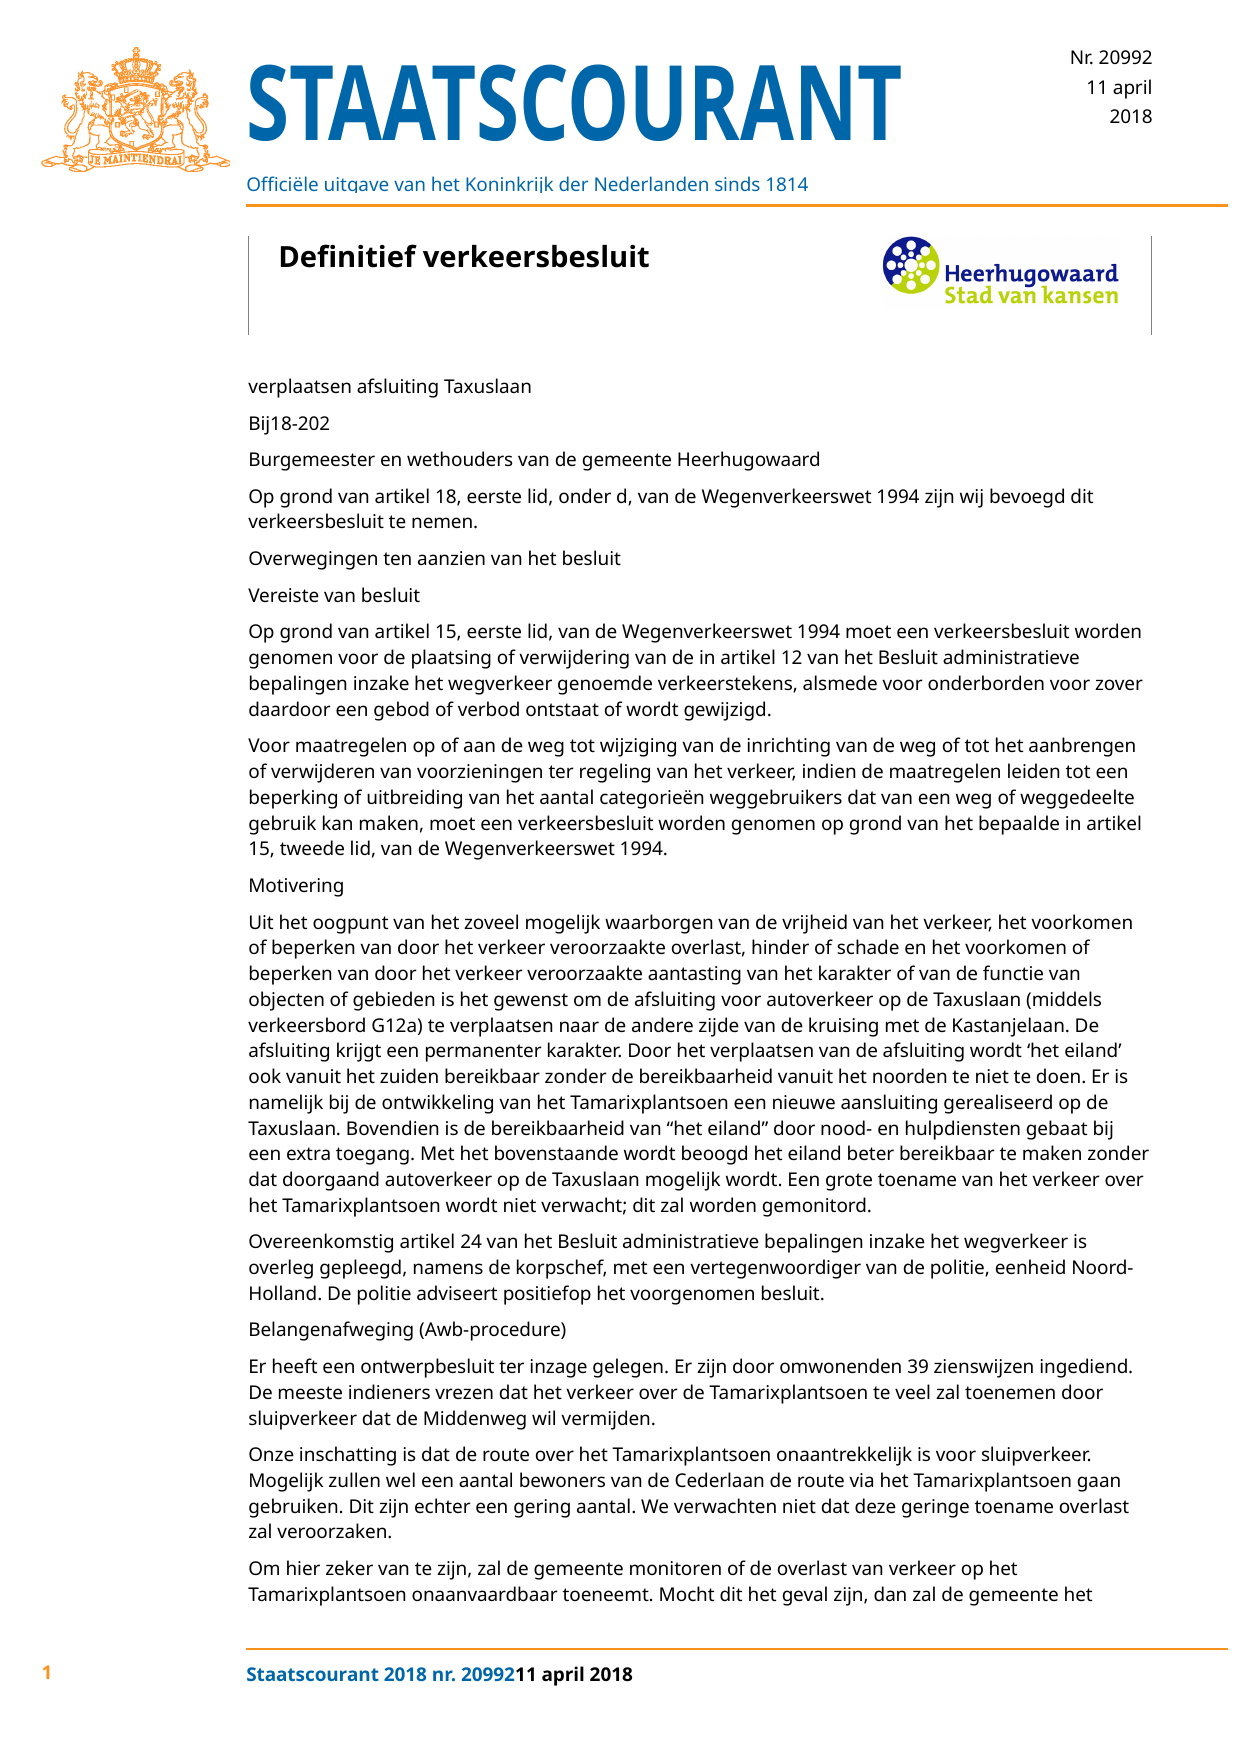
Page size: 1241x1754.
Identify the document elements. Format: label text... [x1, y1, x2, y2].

text Belangenafweging (Awb-procedure) [248, 1317, 1152, 1342]
text Op grond van artikel 18, eerste lid, onder d, van de Wegenverkeerswet 1994 zijn wij bevoegd dit verkeersbesluit te nemen. [248, 483, 1152, 534]
text Uit het oogpunt van het zoveel mogelijk waarborgen van de vrijheid van het verkeer, het voorkomen of beperken van door het verkeer veroorzaakte overlast, hinder of schade en het voorkomen of beperken van door het verkeer veroorzaakte aantasting van het karakter of van de functie van objecten of gebieden is het gewenst om de afsluiting voor autoverkeer op de Taxuslaan (middels verkeersbord G12a) te verplaatsen naar de andere zijde van de kruising met de Kastanjelaan. De afsluiting krijgt een permanenter karakter. Door het verplaatsen van de afsluiting wordt ‘het eiland’ ook vanuit het zuiden bereikbaar zonder de bereikbaarheid vanuit het noorden te niet te doen. Er is namelijk bij de ontwikkeling van het Tamarixplantsoen een nieuwe aansluiting gerealiseerd op de Taxuslaan. Bovendien is de bereikbaarheid van “het eiland” door nood- en hulpdiensten gebaat bij een extra toegang. Met het bovenstaande wordt beoogd het eiland beter bereikbaar te maken zonder dat doorgaand autoverkeer op de Taxuslaan mogelijk wordt. Een grote toename van het verkeer over het Tamarixplantsoen wordt niet verwacht; dit zal worden gemonitord. [248, 909, 1152, 1218]
table_header Definitief verkeersbesluit [249, 236, 850, 335]
text Om hier zeker van te zijn, zal de gemeente monitoren of de overlast van verkeer op het Tamarixplantsoen onaanvaardbaar toeneemt. Mocht dit het geval zijn, dan zal de gemeente het [248, 1555, 1152, 1607]
text Vereiste van besluit [248, 582, 1152, 608]
table_header [1119, 236, 1151, 309]
text Er heeft een ontwerpbesluit ter inzage gelegen. Er zijn door omwonenden 39 zienswijzen ingediend. De meeste indieners vrezen dat het verkeer over de Tamarixplantsoen te veel zal toenemen door sluipverkeer dat de Middenweg wil vermijden. [248, 1353, 1152, 1431]
text Overeenkomstig artikel 24 van het Besluit administratieve bepalingen inzake het wegverkeer is overleg gepleegd, namens de korpschef, met een vertegenwoordiger van de politie, eenheid Noord-Holland. De politie adviseert positiefop het voorgenomen besluit. [248, 1228, 1152, 1306]
table_header [850, 310, 1151, 335]
text Voor maatregelen op of aan de weg tot wijziging van de inrichting van de weg of tot het aanbrengen of verwijderen van voorzieningen ter regeling van het verkeer, indien de maatregelen leiden tot een beperking of uitbreiding van het aantal categorieën weggebruikers dat van een weg of weggedeelte gebruik kan maken, moet een verkeersbesluit worden genomen op grond van het bepaalde in artikel 15, tweede lid, van de Wegenverkeerswet 1994. [248, 733, 1152, 861]
picture [882, 236, 1119, 310]
text Overwegingen ten aanzien van het besluit [248, 545, 1152, 571]
text Burgemeester en wethouders van de gemeente Heerhugowaard [248, 446, 1152, 472]
picture [41, 47, 231, 172]
text Onze inschatting is dat de route over het Tamarixplantsoen onaantrekkelijk is voor sluipverkeer. Mogelijk zullen wel een aantal bewoners van de Cederlaan de route via het Tamarixplantsoen gaan gebruiken. Dit zijn echter een gering aantal. We verwachten niet dat deze geringe toename overlast zal veroorzaken. [248, 1441, 1152, 1544]
text verplaatsen afsluiting Taxuslaan [248, 373, 1152, 399]
text Bij18-202 [248, 410, 1152, 435]
text Motivering [248, 872, 1152, 898]
table_header [850, 236, 882, 309]
text Op grond van artikel 15, eerste lid, van de Wegenverkeerswet 1994 moet een verkeersbesluit worden genomen voor de plaatsing of verwijdering van de in artikel 12 van het Besluit administratieve bepalingen inzake het wegverkeer genoemde verkeerstekens, alsmede voor onderborden voor zover daardoor een gebod of verbod ontstaat of wordt gewijzigd. [248, 619, 1152, 722]
